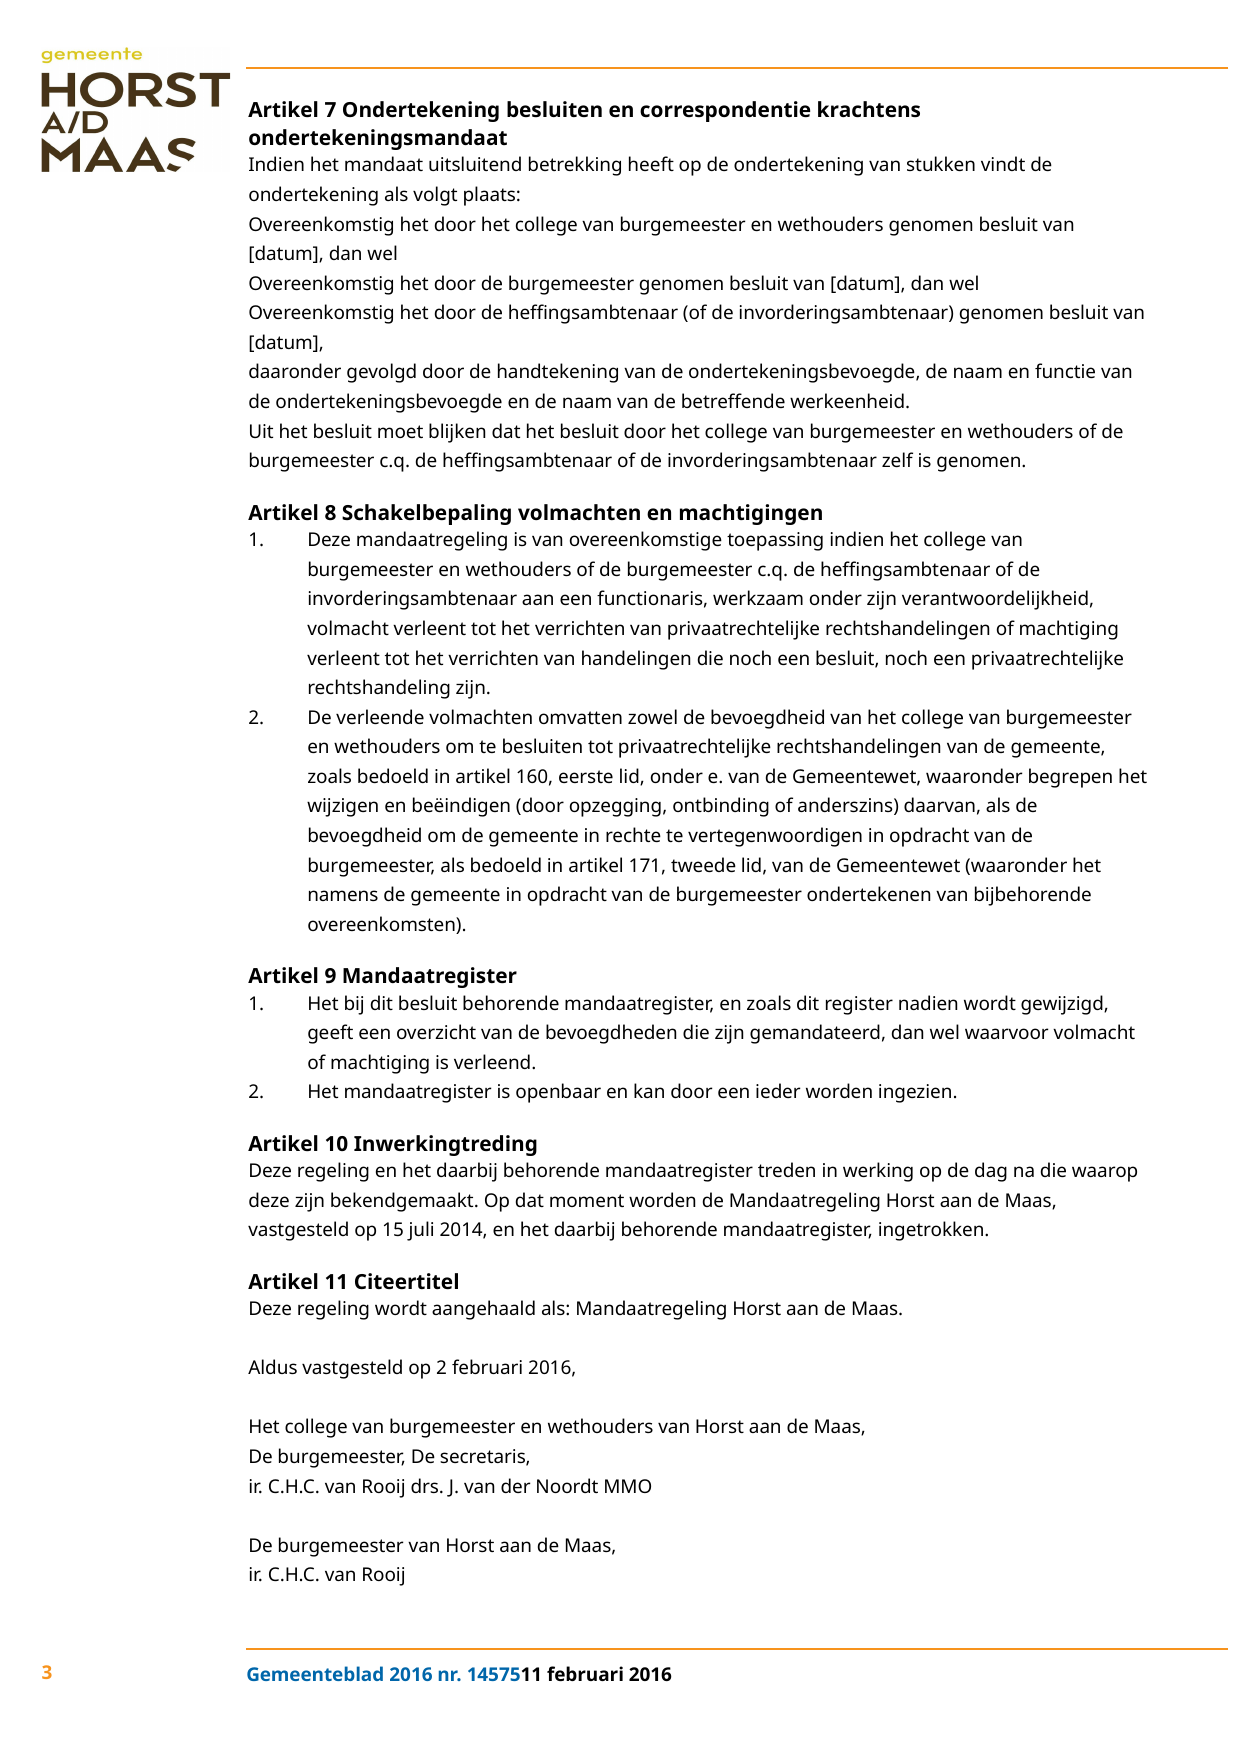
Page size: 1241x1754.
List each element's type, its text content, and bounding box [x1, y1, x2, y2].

text Overeenkomstig het door de heffingsambtenaar (of de invorderingsambtenaar) genomen besluit van [datum], [248, 299, 1152, 355]
text Overeenkomstig het door de burgemeester genomen besluit van [datum], dan wel [248, 270, 1152, 296]
text De burgemeester van Horst aan de Maas, [248, 1532, 1152, 1558]
text ir. C.H.C. van Rooij [248, 1562, 1152, 1587]
picture [41, 47, 231, 172]
list Het mandaatregister is openbaar en kan door een ieder worden ingezien. [248, 1078, 1152, 1104]
text Aldus vastgesteld op 2 februari 2016, [248, 1354, 1152, 1380]
text Deze regeling wordt aangehaald als: Mandaatregeling Horst aan de Maas. [248, 1295, 1152, 1321]
text Artikel 9 Mandaatregister [248, 961, 1152, 990]
text Artikel 8 Schakelbepaling volmachten en machtigingen [248, 498, 1152, 526]
text Indien het mandaat uitsluitend betrekking heeft op de ondertekening van stukken vindt de ondertekening als volgt plaats: [248, 152, 1152, 207]
text Artikel 11 Citeertitel [248, 1267, 1152, 1295]
text Uit het besluit moet blijken dat het besluit door het college van burgemeester en wethouders of de burgemeester c.q. de heffingsambtenaar of de invorderingsambtenaar zelf is genomen. [248, 418, 1152, 473]
text Overeenkomstig het door het college van burgemeester en wethouders genomen besluit van [datum], dan wel [248, 211, 1152, 266]
text Deze regeling en het daarbij behorende mandaatregister treden in werking op de dag na die waarop deze zijn bekendgemaakt. Op dat moment worden de Mandaatregeling Horst aan de Maas, vastgesteld op 15 juli 2014, en het daarbij behorende mandaatregister, ingetrokken. [248, 1157, 1152, 1242]
list Het bij dit besluit behorende mandaatregister, en zoals dit register nadien wordt gewijzigd, geeft een overzicht van de bevoegdheden die zijn gemandateerd, dan wel waarvoor volmacht of machtiging is verleend. [248, 990, 1152, 1075]
text Artikel 7 Ondertekening besluiten en correspondentie krachtens ondertekeningsmandaat [248, 95, 1152, 152]
text Het college van burgemeester en wethouders van Horst aan de Maas, [248, 1414, 1152, 1439]
text daaronder gevolgd door de handtekening van de ondertekeningsbevoegde, de naam en functie van de ondertekeningsbevoegde en de naam van de betreffende werkeenheid. [248, 359, 1152, 414]
list Deze mandaatregeling is van overeenkomstige toepassing indien het college van burgemeester en wethouders of de burgemeester c.q. de heffingsambtenaar of de invorderingsambtenaar aan een functionaris, werkzaam onder zijn verantwoordelijkheid, volmacht verleent tot het verrichten van privaatrechtelijke rechtshandelingen of machtiging verleent tot het verrichten van handelingen die noch een besluit, noch een privaatrechtelijke rechtshandeling zijn. [248, 526, 1152, 700]
text ir. C.H.C. van Rooij drs. J. van der Noordt MMO [248, 1473, 1152, 1499]
list De verleende volmachten omvatten zowel de bevoegdheid van het college van burgemeester en wethouders om te besluiten tot privaatrechtelijke rechtshandelingen van de gemeente, zoals bedoeld in artikel 160, eerste lid, onder e. van de Gemeentewet, waaronder begrepen het wijzigen en beëindigen (door opzegging, ontbinding of anderszins) daarvan, als de bevoegdheid om de gemeente in rechte te vertegenwoordigen in opdracht van de burgemeester, als bedoeld in artikel 171, tweede lid, van de Gemeentewet (waaronder het namens de gemeente in opdracht van de burgemeester ondertekenen van bijbehorende overeenkomsten). [248, 704, 1152, 937]
text Artikel 10 Inwerkingtreding [248, 1129, 1152, 1157]
text De burgemeester, De secretaris, [248, 1443, 1152, 1469]
